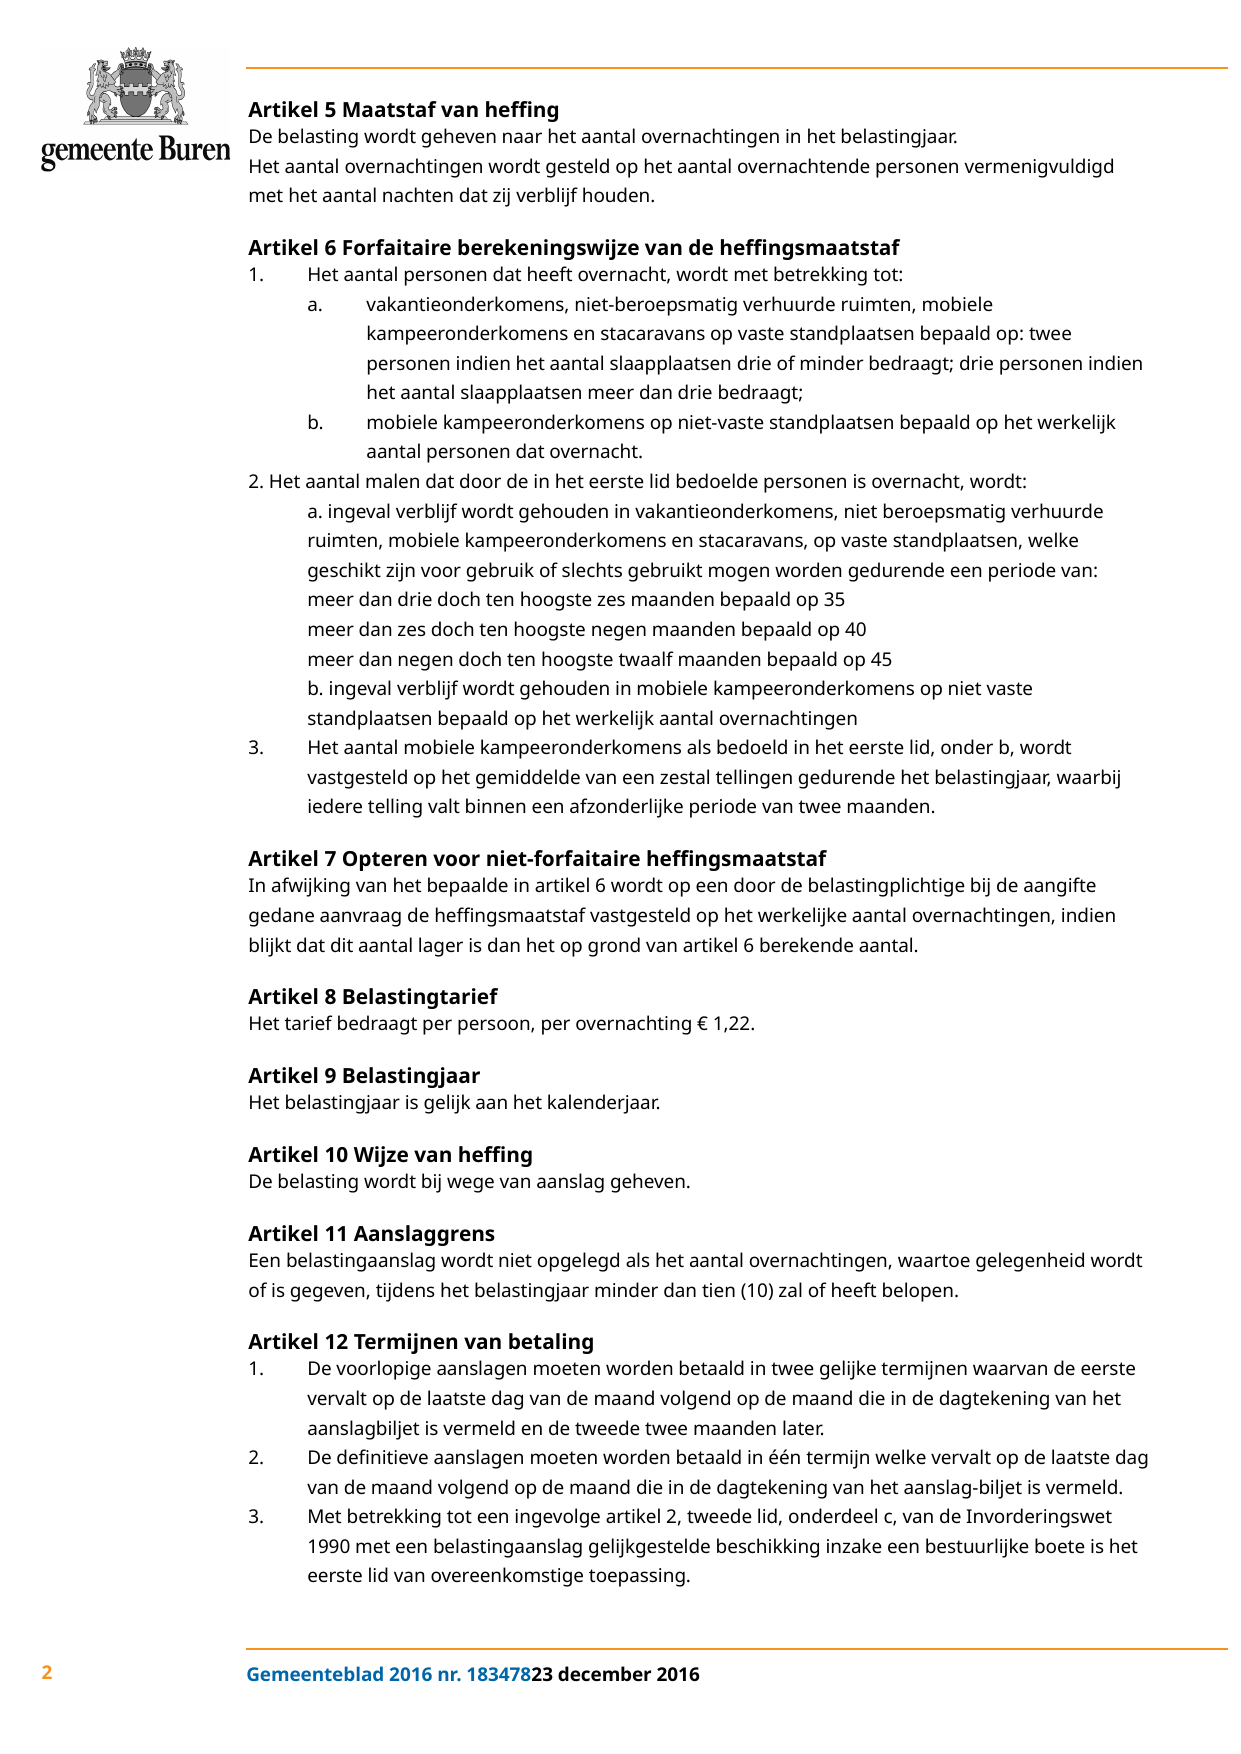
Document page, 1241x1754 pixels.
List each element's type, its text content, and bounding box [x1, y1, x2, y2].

text Artikel 7 Opteren voor niet-forfaitaire heffingsmaatstaf [248, 844, 1152, 873]
text Het tarief bedraagt per persoon, per overnachting € 1,22. [248, 1011, 1152, 1036]
text De belasting wordt geheven naar het aantal overnachtingen in het belastingjaar. [248, 123, 1152, 149]
text Artikel 6 Forfaitaire berekeningswijze van de heffingsmaatstaf [248, 233, 1152, 261]
list meer dan zes doch ten hoogste negen maanden bepaald op 40 [248, 616, 1152, 642]
text Het belastingjaar is gelijk aan het kalenderjaar. [248, 1089, 1152, 1115]
picture [41, 47, 231, 172]
list Het aantal mobiele kampeeronderkomens als bedoeld in het eerste lid, onder b, wordt vastgesteld op het gemiddelde van een zestal tellingen gedurende het belastingjaar, waarbij iedere telling valt binnen een afzonderlijke periode van twee maanden. [248, 734, 1152, 819]
text Artikel 10 Wijze van heffing [248, 1140, 1152, 1168]
text Artikel 8 Belastingtarief [248, 982, 1152, 1011]
text Artikel 11 Aanslaggrens [248, 1219, 1152, 1247]
text In afwijking van het bepaalde in artikel 6 wordt op een door de belastingplichtige bij de aangifte gedane aanvraag de heffingsmaatstaf vastgesteld op het werkelijke aantal overnachtingen, indien blijkt dat dit aantal lager is dan het op grond van artikel 6 berekende aantal. [248, 873, 1152, 957]
list meer dan drie doch ten hoogste zes maanden bepaald op 35 [248, 587, 1152, 612]
text 2. Het aantal malen dat door de in het eerste lid bedoelde personen is overnacht, wordt: [248, 468, 1152, 494]
list vakantieonderkomens, niet-beroepsmatig verhuurde ruimten, mobiele kampeeronderkomens en stacaravans op vaste standplaatsen bepaald op: twee personen indien het aantal slaapplaatsen drie of minder bedraagt; drie personen indien het aantal slaapplaatsen meer dan drie bedraagt; [307, 291, 1152, 405]
list De definitieve aanslagen moeten worden betaald in één termijn welke vervalt op de laatste dag van de maand volgend op de maand die in de dagtekening van het aanslag-biljet is vermeld. [248, 1444, 1152, 1500]
text Artikel 5 Maatstaf van heffing [248, 95, 1152, 123]
text Artikel 12 Termijnen van betaling [248, 1327, 1152, 1356]
list mobiele kampeeronderkomens op niet-vaste standplaatsen bepaald op het werkelijk aantal personen dat overnacht. [307, 409, 1152, 464]
list meer dan negen doch ten hoogste twaalf maanden bepaald op 45 [248, 646, 1152, 672]
text De belasting wordt bij wege van aanslag geheven. [248, 1168, 1152, 1194]
list De voorlopige aanslagen moeten worden betaald in twee gelijke termijnen waarvan de eerste vervalt op de laatste dag van de maand volgend op de maand die in de dagtekening van het aanslagbiljet is vermeld en de tweede twee maanden later. [248, 1356, 1152, 1441]
text Een belastingaanslag wordt niet opgelegd als het aantal overnachtingen, waartoe gelegenheid wordt of is gegeven, tijdens het belastingjaar minder dan tien (10) zal of heeft belopen. [248, 1247, 1152, 1302]
list Het aantal personen dat heeft overnacht, wordt met betrekking tot: [248, 261, 1152, 287]
list a. ingeval verblijf wordt gehouden in vakantieonderkomens, niet beroepsmatig verhuurde ruimten, mobiele kampeeronderkomens en stacaravans, op vaste standplaatsen, welke geschikt zijn voor gebruik of slechts gebruikt mogen worden gedurende een periode van: [248, 498, 1152, 583]
text Artikel 9 Belastingjaar [248, 1061, 1152, 1089]
list Met betrekking tot een ingevolge artikel 2, tweede lid, onderdeel c, van de Invorderingswet 1990 met een belastingaanslag gelijkgestelde beschikking inzake een bestuurlijke boete is het eerste lid van overeenkomstige toepassing. [248, 1503, 1152, 1588]
text Het aantal overnachtingen wordt gesteld op het aantal overnachtende personen vermenigvuldigd met het aantal nachten dat zij verblijf houden. [248, 153, 1152, 208]
list b. ingeval verblijf wordt gehouden in mobiele kampeeronderkomens op niet vaste standplaatsen bepaald op het werkelijk aantal overnachtingen [248, 675, 1152, 731]
